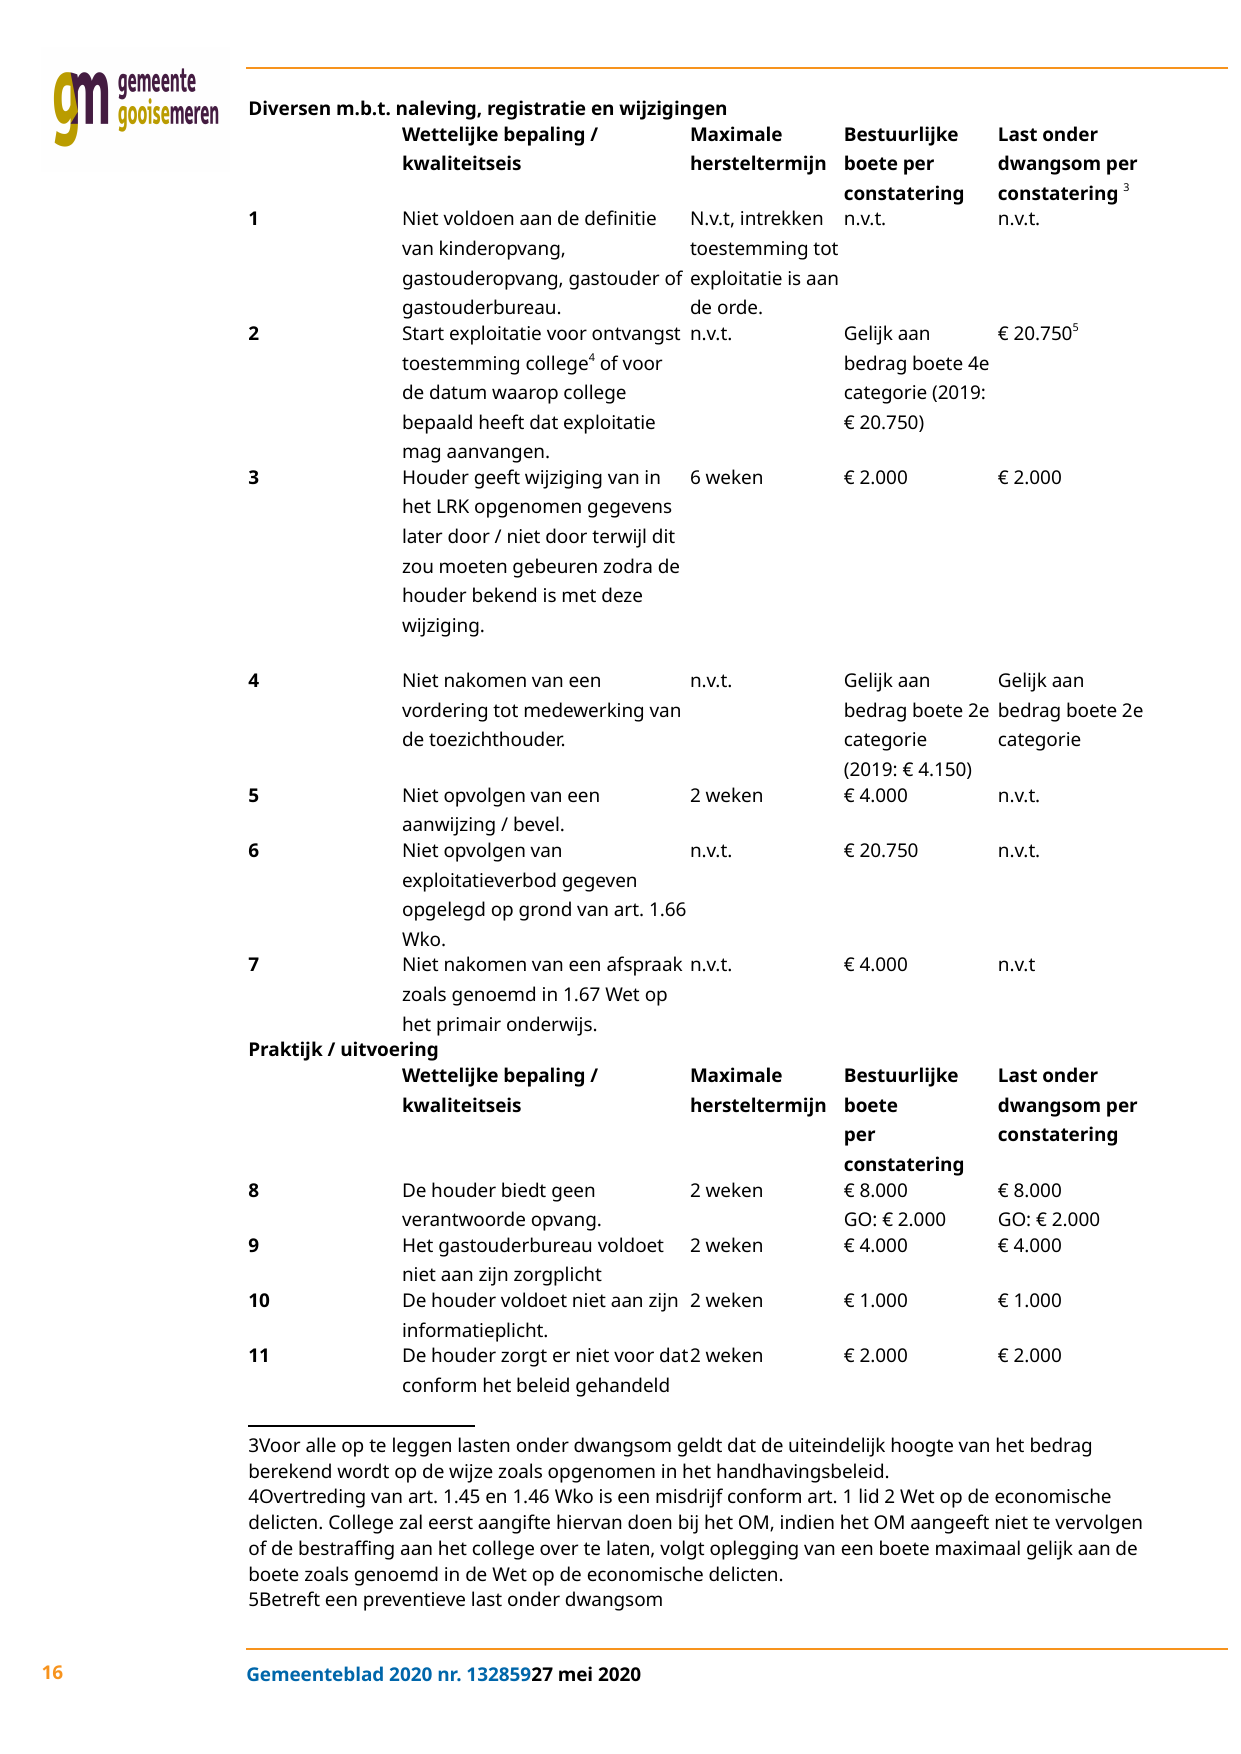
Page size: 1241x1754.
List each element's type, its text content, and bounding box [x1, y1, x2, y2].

table_cell € 8.000 GO: € 2.000 [998, 1177, 1152, 1232]
table_cell 7 [248, 952, 402, 1037]
table_cell 4 [248, 668, 402, 782]
table_cell Niet nakomen van een vordering tot medewerking van de toezichthouder. [402, 668, 690, 782]
table_cell De houder zorgt er niet voor dat conform het beleid gehandeld [402, 1343, 690, 1398]
table_cell Gelijk aan bedrag boete 2e categorie [998, 668, 1152, 782]
table_cell 2 weken [690, 1343, 844, 1398]
table_cell Niet opvolgen van exploitatieverbod gegeven opgelegd op grond van art. 1.66 Wko. [402, 837, 690, 952]
table_header Diversen m.b.t. naleving, registratie en wijzigingen [248, 95, 1152, 121]
table_cell Last onder dwangsom per constatering [998, 1062, 1152, 1177]
table_cell Het gastouderbureau voldoet niet aan zijn zorgplicht [402, 1232, 690, 1287]
table_cell 10 [248, 1288, 402, 1343]
table_cell n.v.t. [998, 782, 1152, 837]
table_cell 2 weken [690, 782, 844, 837]
table_cell 11 [248, 1343, 402, 1398]
table_cell n.v.t. [690, 668, 844, 782]
table_cell n.v.t. [998, 837, 1152, 952]
table_cell 2 [248, 320, 402, 464]
table_cell Praktijk / uitvoering [248, 1037, 1152, 1062]
table_cell € 4.000 [844, 1232, 998, 1287]
table_cell 2 weken [690, 1232, 844, 1287]
table_cell 6 [248, 837, 402, 952]
table_cell Gelijk aan bedrag boete 2e categorie (2019: € 4.150) [844, 668, 998, 782]
table_cell [248, 121, 402, 206]
picture [41, 47, 231, 172]
table_cell De houder biedt geen verantwoorde opvang. [402, 1177, 690, 1232]
table_cell Houder geeft wijziging van in het LRK opgenomen gegevens later door / niet door terwijl dit zou moeten gebeuren zodra de houder bekend is met deze wijziging. [402, 464, 690, 667]
table_cell € 1.000 [844, 1288, 998, 1343]
table_cell € 2.000 [998, 464, 1152, 667]
table_cell Maximale hersteltermijn [690, 1062, 844, 1177]
table_cell Niet voldoen aan de definitie van kinderopvang, gastouderopvang, gastouder of gastouderbureau. [402, 206, 690, 320]
table_cell Bestuurlijke boete per constatering [844, 1062, 998, 1177]
table_cell € 2.000 [844, 1343, 998, 1398]
table_cell 6 weken [690, 464, 844, 667]
table_cell € 20.750 [998, 320, 1152, 464]
table_cell € 2.000 [844, 464, 998, 667]
table_cell € 20.750 [844, 837, 998, 952]
table_cell 2 weken [690, 1177, 844, 1232]
table_cell Bestuurlijke boete per constatering [844, 121, 998, 206]
table_cell n.v.t. [690, 952, 844, 1037]
table_cell Last onder dwangsom per constatering [998, 121, 1152, 206]
table_cell 3 [248, 464, 402, 667]
table_cell Gelijk aan bedrag boete 4e categorie (2019: € 20.750) [844, 320, 998, 464]
table_cell € 8.000 GO: € 2.000 [844, 1177, 998, 1232]
table_cell Start exploitatie voor ontvangst toestemming college of voor de datum waarop college bepaald heeft dat exploitatie mag aanvangen. [402, 320, 690, 464]
table_cell n.v.t. [998, 206, 1152, 320]
table_cell Niet opvolgen van een aanwijzing / bevel. [402, 782, 690, 837]
table_cell n.v.t. [690, 837, 844, 952]
table_cell € 4.000 [844, 952, 998, 1037]
table_cell 8 [248, 1177, 402, 1232]
table_cell € 4.000 [844, 782, 998, 837]
table_cell De houder voldoet niet aan zijn informatieplicht. [402, 1288, 690, 1343]
table_cell 1 [248, 206, 402, 320]
table_cell n.v.t. [844, 206, 998, 320]
table_cell N.v.t, intrekken toestemming tot exploitatie is aan de orde. [690, 206, 844, 320]
table_cell n.v.t [998, 952, 1152, 1037]
table_cell 5 [248, 782, 402, 837]
table_cell € 2.000 [998, 1343, 1152, 1398]
table_cell Maximale hersteltermijn [690, 121, 844, 206]
table_cell 2 weken [690, 1288, 844, 1343]
table_cell € 4.000 [998, 1232, 1152, 1287]
table_cell Niet nakomen van een afspraak zoals genoemd in 1.67 Wet op het primair onderwijs. [402, 952, 690, 1037]
table_cell Wettelijke bepaling / kwaliteitseis [402, 121, 690, 206]
table_cell n.v.t. [690, 320, 844, 464]
table_cell 9 [248, 1232, 402, 1287]
table_cell [248, 1062, 402, 1177]
table_cell Wettelijke bepaling / kwaliteitseis [402, 1062, 690, 1177]
table_cell € 1.000 [998, 1288, 1152, 1343]
